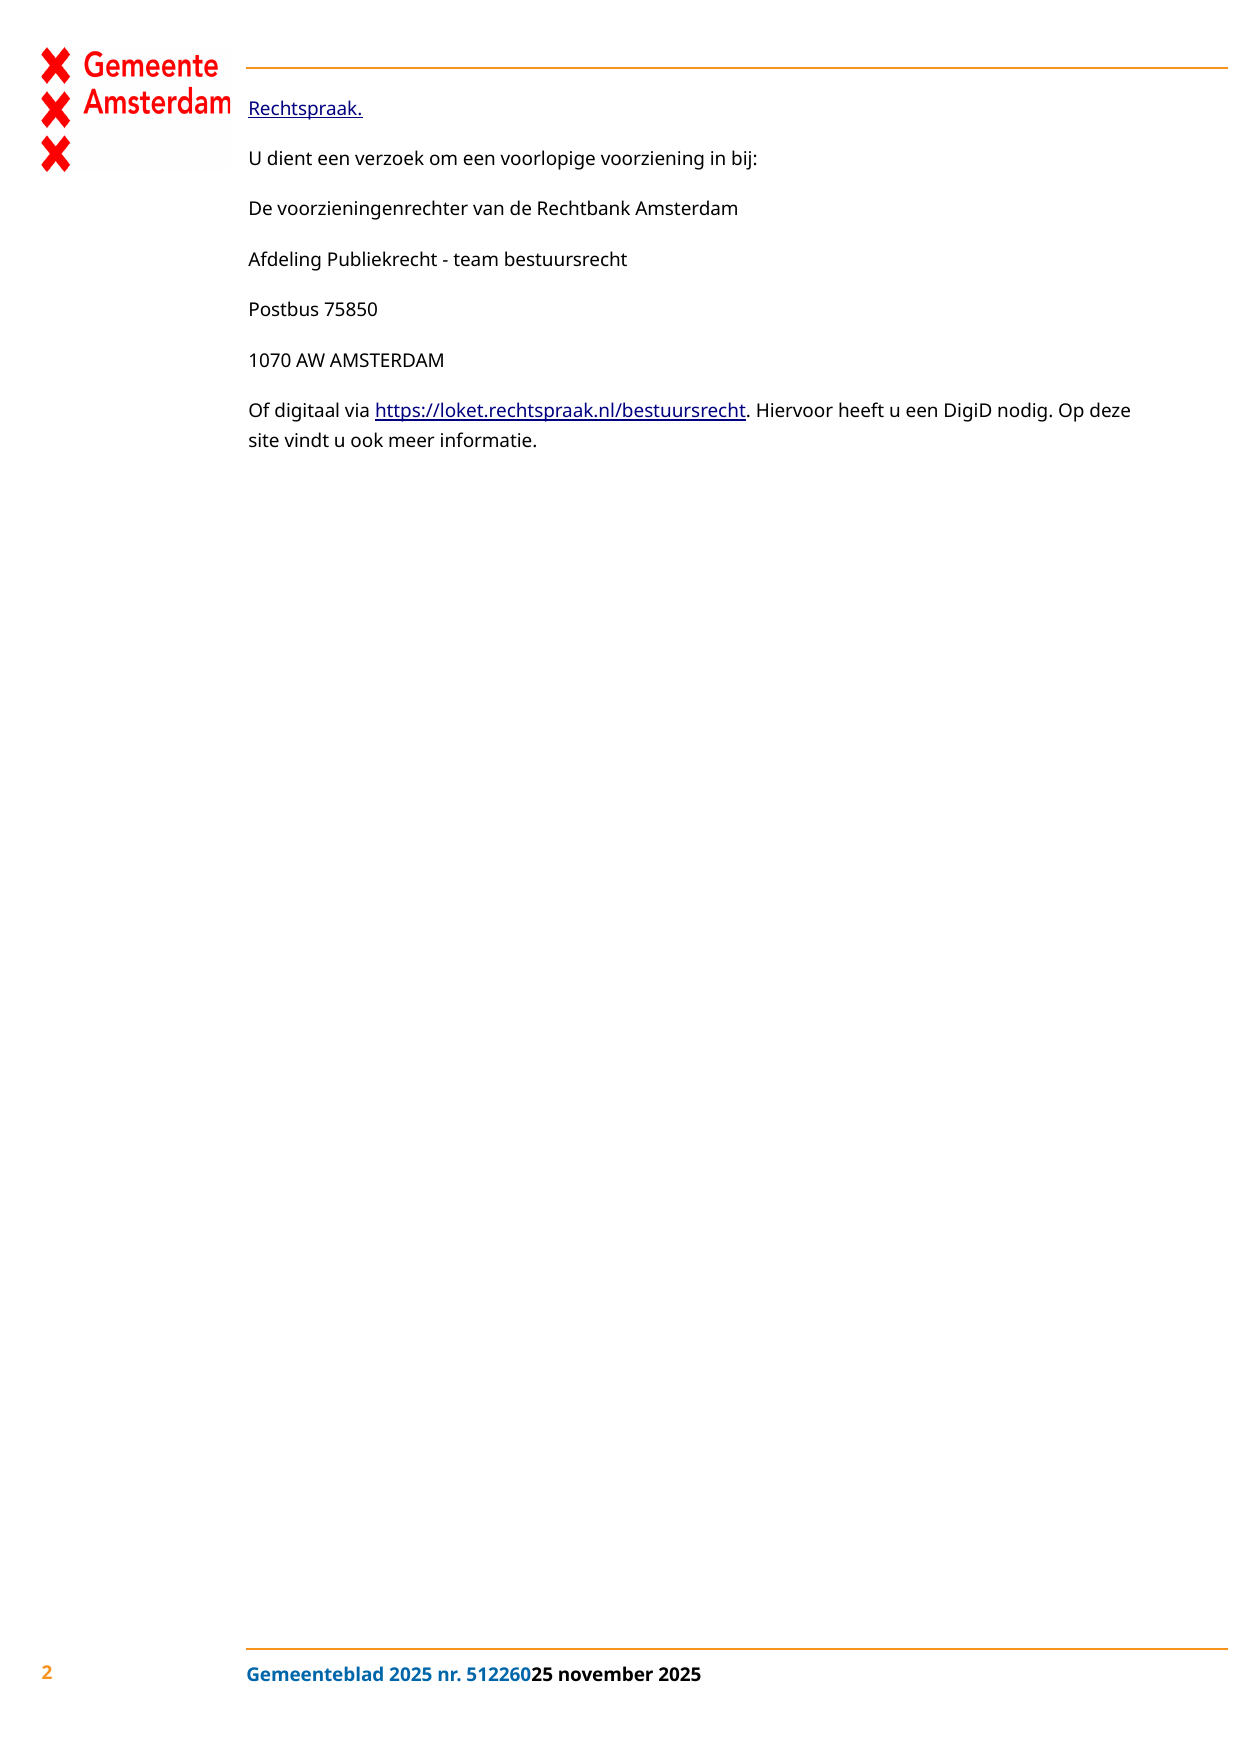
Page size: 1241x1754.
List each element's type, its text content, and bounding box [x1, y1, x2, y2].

text 1070 AW AMSTERDAM [248, 347, 1152, 373]
text Rechtspraak. [248, 95, 1152, 121]
text Of digitaal via https://loket.rechtspraak.nl/bestuursrecht. Hiervoor heeft u een DigiD nodig. Op deze site vindt u ook meer informatie. [248, 397, 1152, 453]
text De voorzieningenrechter van de Rechtbank Amsterdam [248, 196, 1152, 221]
text U dient een verzoek om een voorlopige voorziening in bij: [248, 145, 1152, 171]
text Afdeling Publiekrecht - team bestuursrecht [248, 246, 1152, 272]
picture [41, 47, 231, 172]
text Postbus 75850 [248, 296, 1152, 322]
